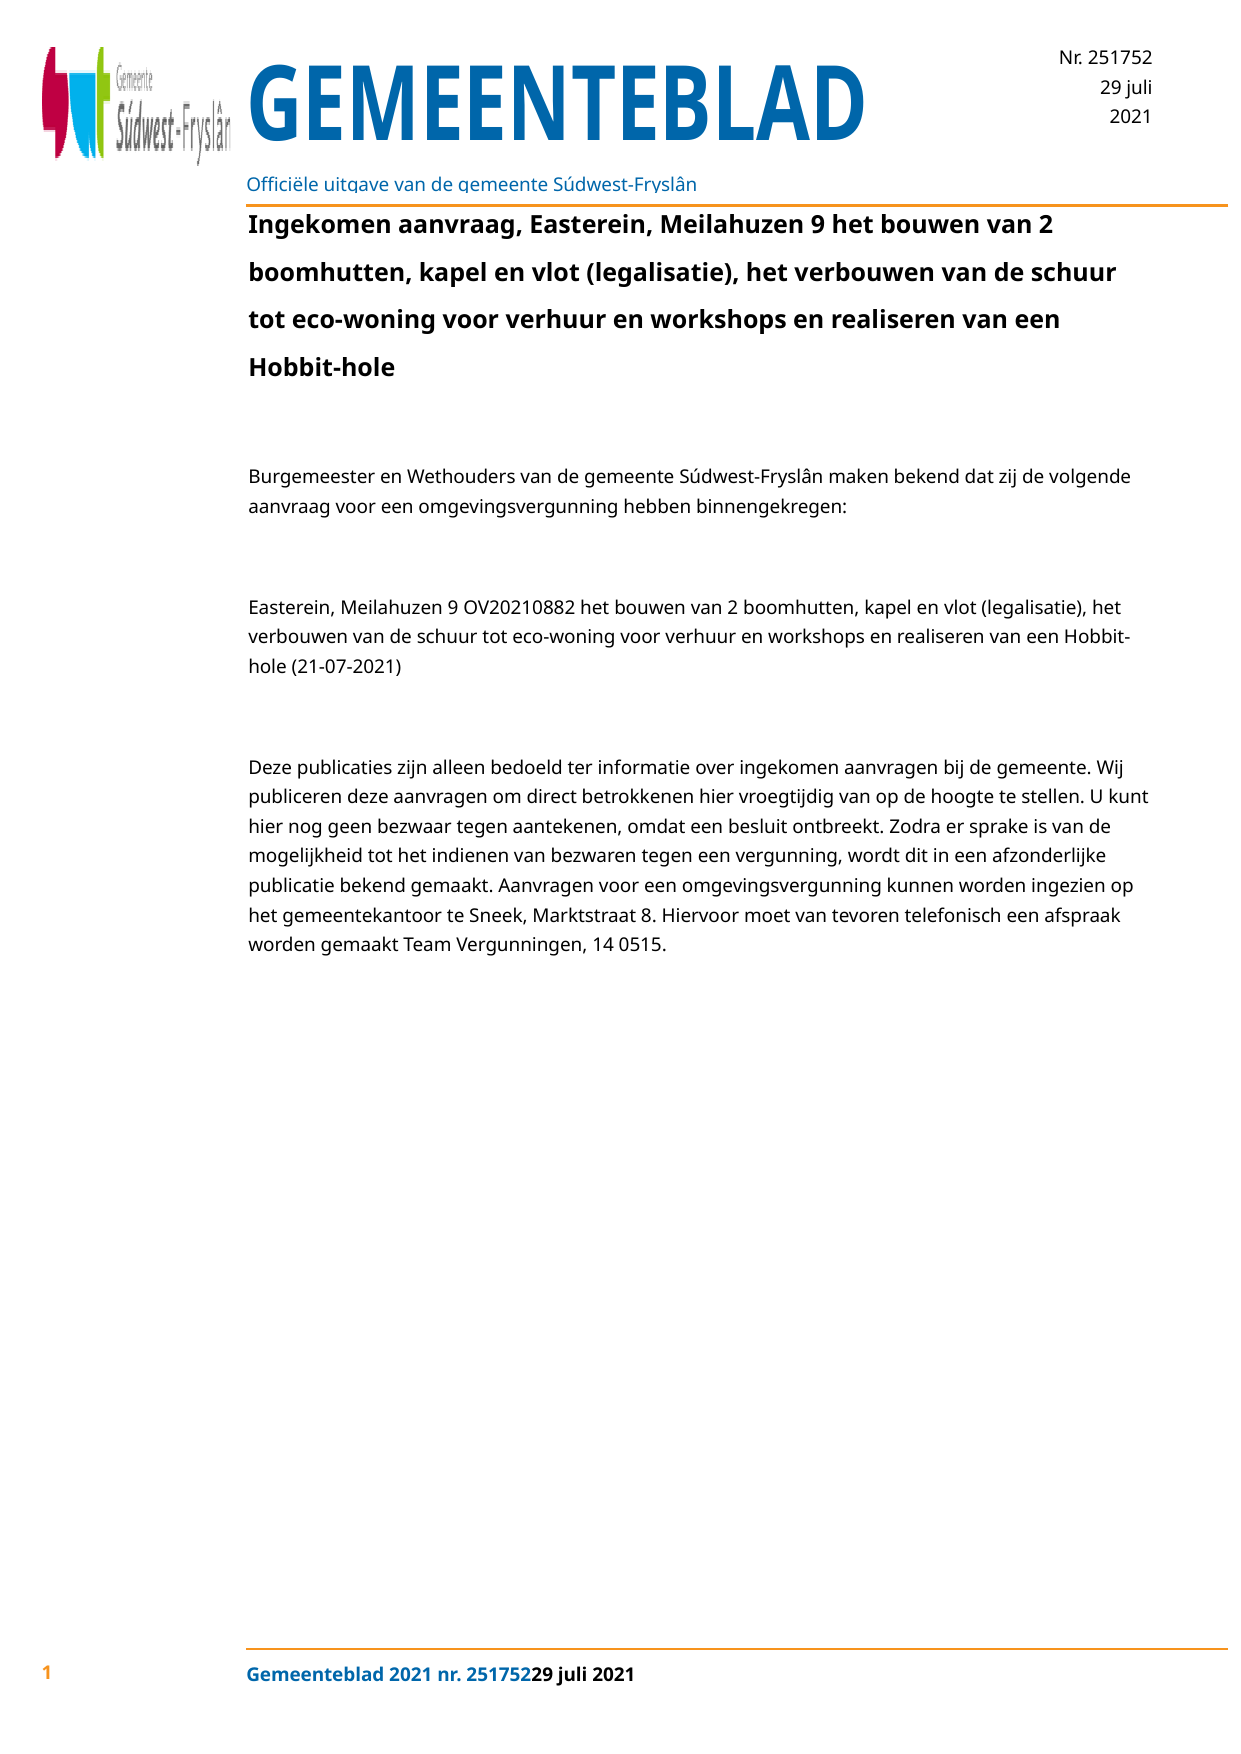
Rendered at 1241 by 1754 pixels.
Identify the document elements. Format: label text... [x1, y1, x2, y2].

picture [41, 47, 231, 172]
text Deze publicaties zijn alleen bedoeld ter informatie over ingekomen aanvragen bij de gemeente. Wij publiceren deze aanvragen om direct betrokkenen hier vroegtijdig van op de hoogte te stellen. U kunt hier nog geen bezwaar tegen aantekenen, omdat een besluit ontbreekt. Zodra er sprake is van de mogelijkheid tot het indienen van bezwaren tegen een vergunning, wordt dit in een afzonderlijke publicatie bekend gemaakt. Aanvragen voor een omgevingsvergunning kunnen worden ingezien op het gemeentekantoor te Sneek, Marktstraat 8. Hiervoor moet van tevoren telefonisch een afspraak worden gemaakt Team Vergunningen, 14 0515. [248, 754, 1152, 957]
text Easterein, Meilahuzen 9 OV20210882 het bouwen van 2 boomhutten, kapel en vlot (legalisatie), het verbouwen van de schuur tot eco-woning voor verhuur en workshops en realiseren van een Hobbit-hole (21-07-2021) [248, 594, 1152, 679]
text Burgemeester en Wethouders van de gemeente Súdwest-Fryslân maken bekend dat zij de volgende aanvraag voor een omgevingsvergunning hebben binnengekregen: [248, 463, 1152, 519]
text Ingekomen aanvraag, Easterein, Meilahuzen 9 het bouwen van 2 boomhutten, kapel en vlot (legalisatie), het verbouwen van de schuur tot eco-woning voor verhuur en workshops en realiseren van een Hobbit-hole [248, 207, 1152, 384]
